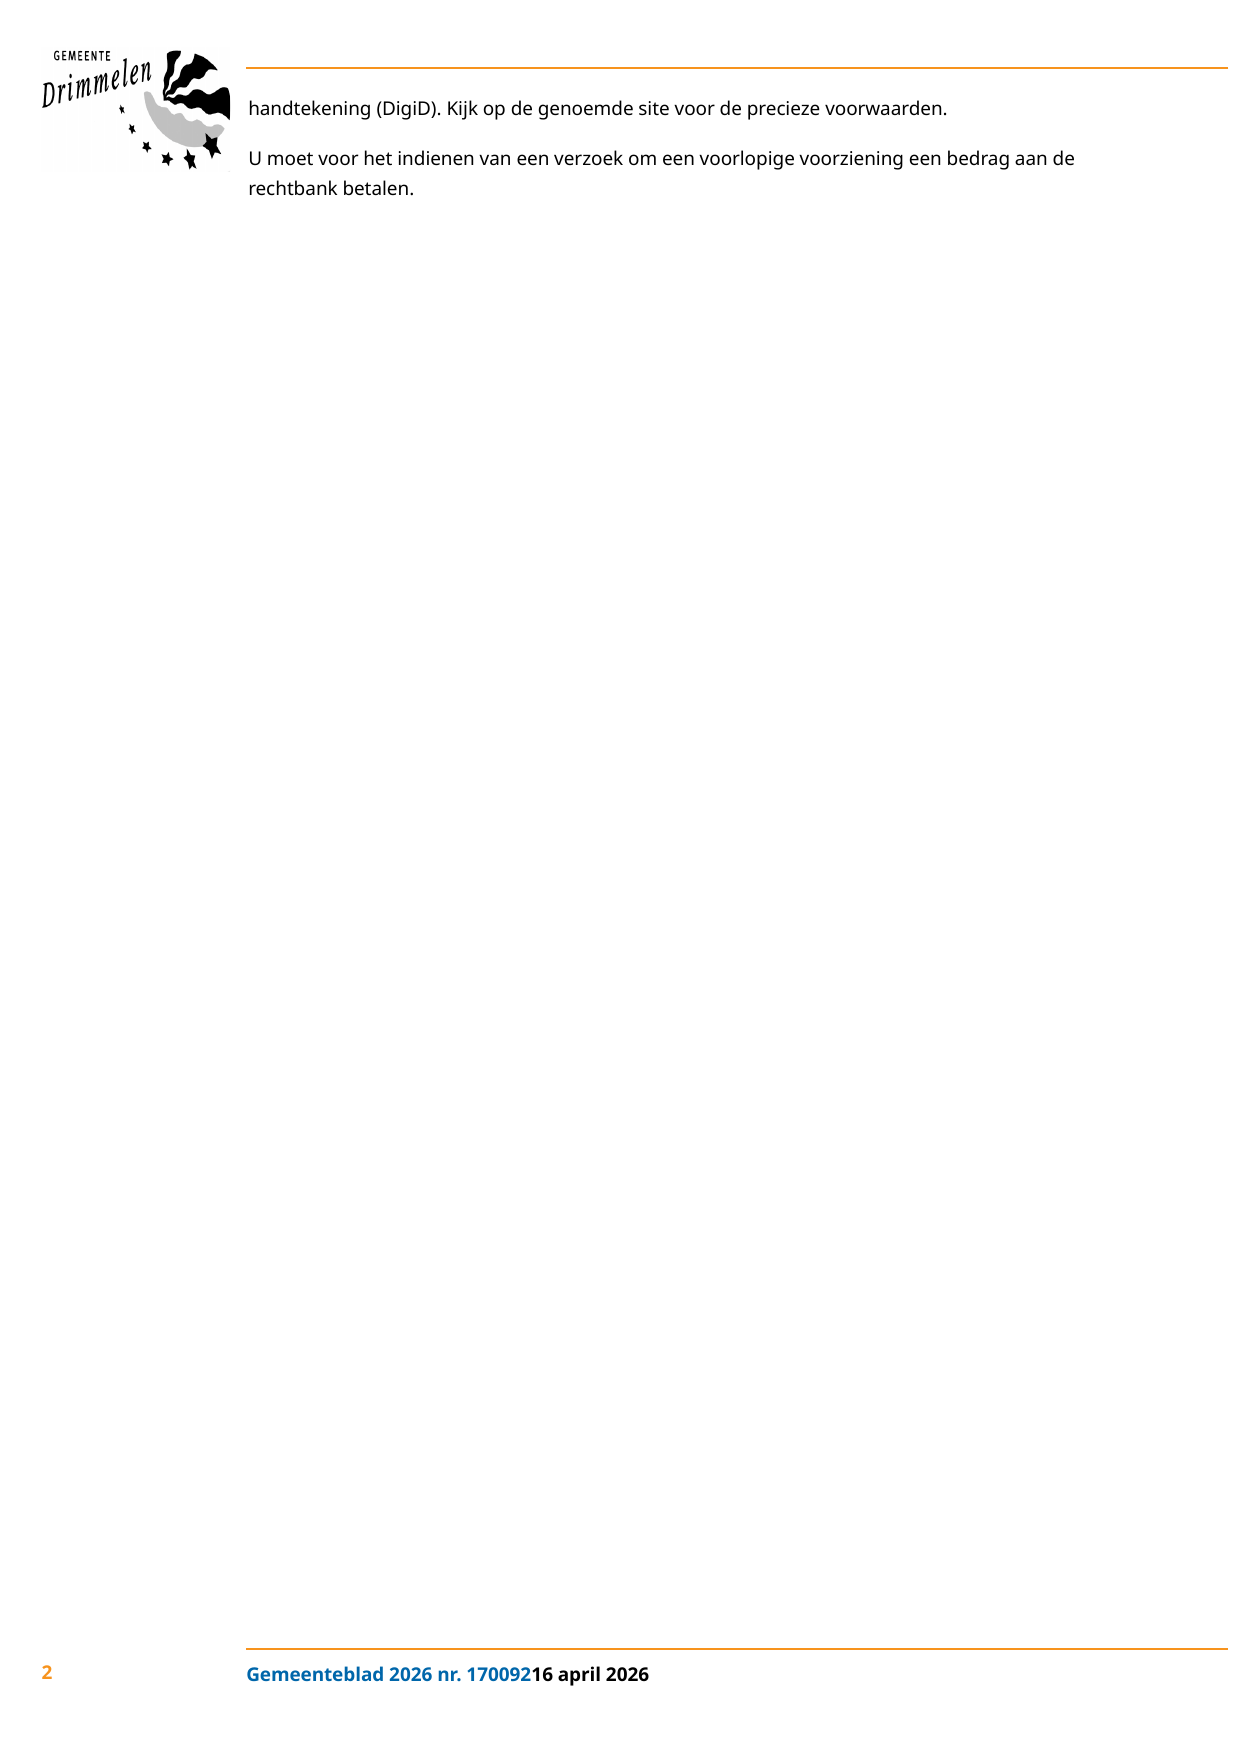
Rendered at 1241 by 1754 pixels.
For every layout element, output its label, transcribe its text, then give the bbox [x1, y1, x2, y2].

text handtekening (DigiD). Kijk op de genoemde site voor de precieze voorwaarden. [248, 95, 1152, 121]
text U moet voor het indienen van een verzoek om een voorlopige voorziening een bedrag aan de rechtbank betalen. [248, 145, 1152, 201]
picture [41, 47, 231, 172]
